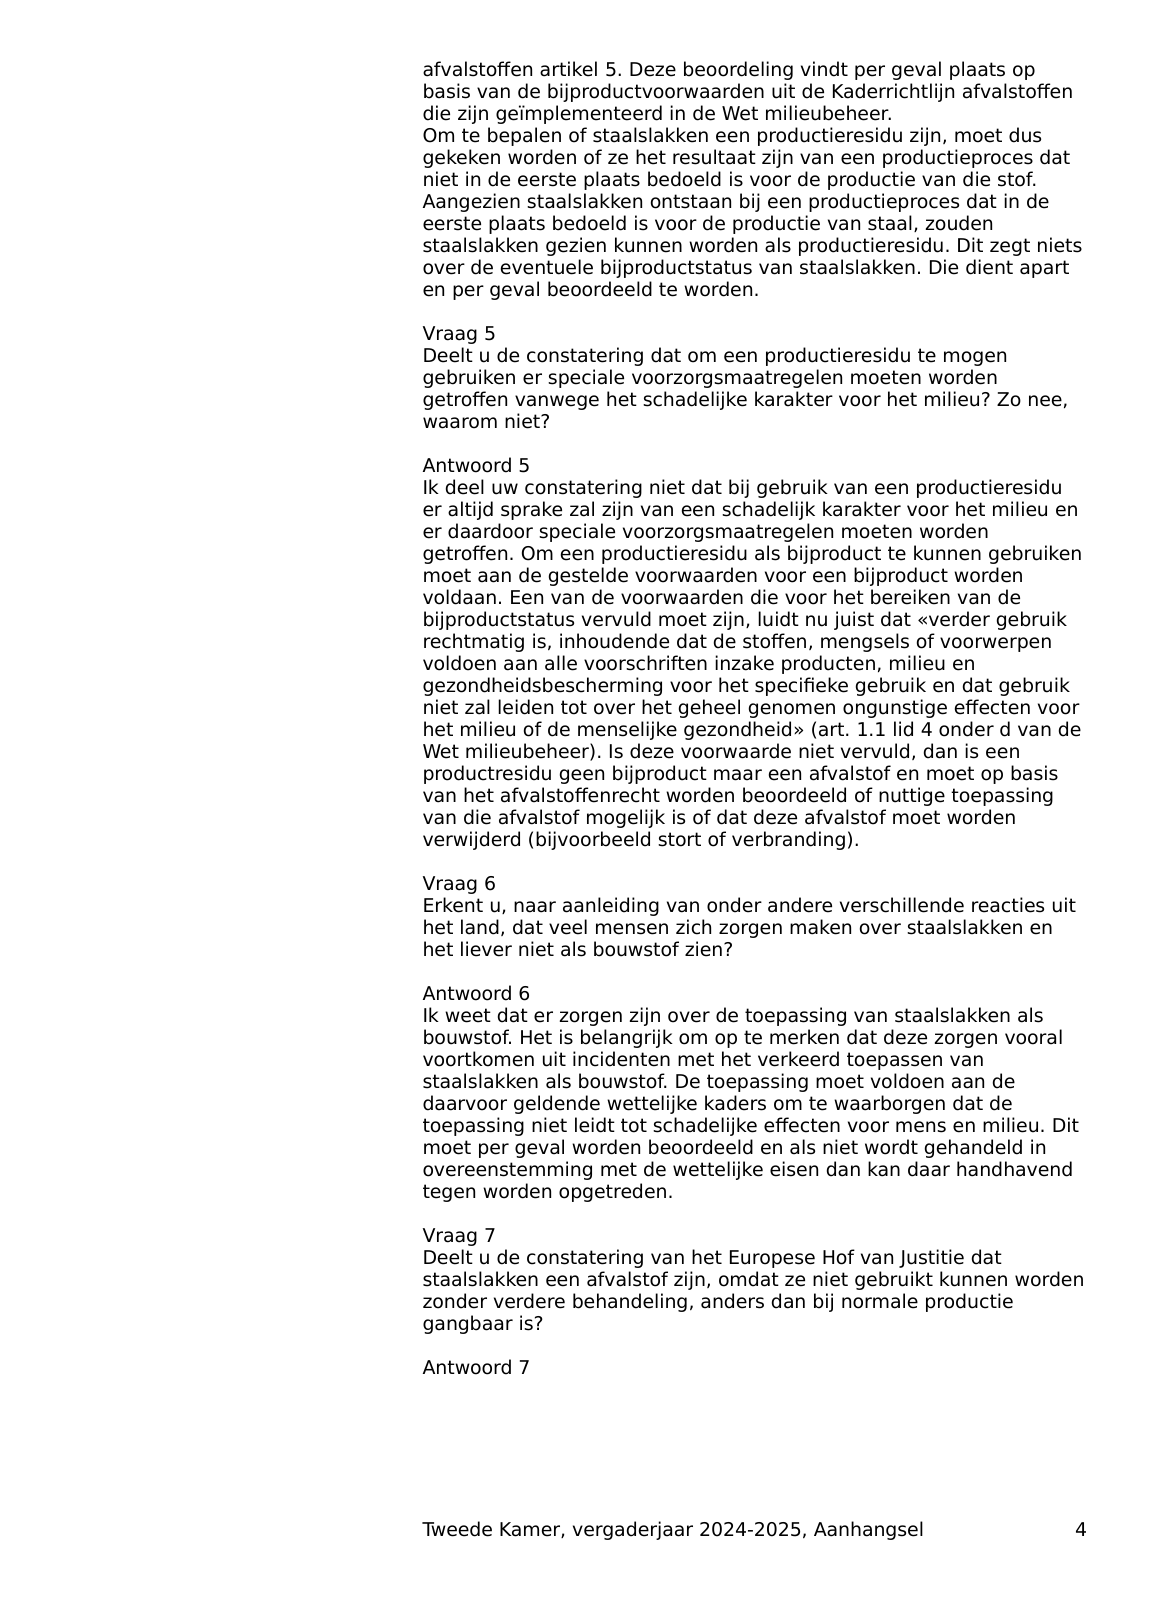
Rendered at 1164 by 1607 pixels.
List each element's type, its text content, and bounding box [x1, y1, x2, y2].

text afvalstoffen artikel 5. Deze beoordeling vindt per geval plaats op basis van de bijproductvoorwaarden uit de Kaderrichtlijn afvalstoffen die zijn geïmplementeerd in de Wet milieubeheer. [422, 59, 1087, 125]
text Deelt u de constatering dat om een productieresidu te mogen gebruiken er speciale voorzorgsmaatregelen moeten worden getroffen vanwege het schadelijke karakter voor het milieu? Zo nee, waarom niet? [422, 345, 1087, 433]
text Erkent u, naar aanleiding van onder andere verschillende reacties uit het land, dat veel mensen zich zorgen maken over staalslakken en het liever niet als bouwstof zien? [422, 895, 1087, 961]
text Vraag 5 [422, 323, 1087, 345]
text Vraag 6 [422, 873, 1087, 895]
text Om te bepalen of staalslakken een productieresidu zijn, moet dus gekeken worden of ze het resultaat zijn van een productieproces dat niet in de eerste plaats bedoeld is voor de productie van die stof. Aangezien staalslakken ontstaan bij een productieproces dat in de eerste plaats bedoeld is voor de productie van staal, zouden staalslakken gezien kunnen worden als productieresidu. Dit zegt niets over de eventuele bijproductstatus van staalslakken. Die dient apart en per geval beoordeeld te worden. [422, 125, 1087, 301]
text Ik deel uw constatering niet dat bij gebruik van een productieresidu er altijd sprake zal zijn van een schadelijk karakter voor het milieu en er daardoor speciale voorzorgsmaatregelen moeten worden getroffen. Om een productieresidu als bijproduct te kunnen gebruiken moet aan de gestelde voorwaarden voor een bijproduct worden voldaan. Een van de voorwaarden die voor het bereiken van de bijproductstatus vervuld moet zijn, luidt nu juist dat «verder gebruik rechtmatig is, inhoudende dat de stoffen, mengsels of voorwerpen voldoen aan alle voorschriften inzake producten, milieu en gezondheidsbescherming voor het specifieke gebruik en dat gebruik niet zal leiden tot over het geheel genomen ongunstige effecten voor het milieu of de menselijke gezondheid» (art. 1.1 lid 4 onder d van de Wet milieubeheer). Is deze voorwaarde niet vervuld, dan is een productresidu geen bijproduct maar een afvalstof en moet op basis van het afvalstoffenrecht worden beoordeeld of nuttige toepassing van die afvalstof mogelijk is of dat deze afvalstof moet worden verwijderd (bijvoorbeeld stort of verbranding). [422, 477, 1087, 851]
text Vraag 7 [422, 1225, 1087, 1247]
text Antwoord 6 [422, 983, 1087, 1005]
text Ik weet dat er zorgen zijn over de toepassing van staalslakken als bouwstof. Het is belangrijk om op te merken dat deze zorgen vooral voortkomen uit incidenten met het verkeerd toepassen van staalslakken als bouwstof. De toepassing moet voldoen aan de daarvoor geldende wettelijke kaders om te waarborgen dat de toepassing niet leidt tot schadelijke effecten voor mens en milieu. Dit moet per geval worden beoordeeld en als niet wordt gehandeld in overeenstemming met de wettelijke eisen dan kan daar handhavend tegen worden opgetreden. [422, 1005, 1087, 1203]
text Antwoord 5 [422, 455, 1087, 477]
text Antwoord 7 [422, 1357, 1087, 1379]
text Deelt u de constatering van het Europese Hof van Justitie dat staalslakken een afvalstof zijn, omdat ze niet gebruikt kunnen worden zonder verdere behandeling, anders dan bij normale productie gangbaar is? [422, 1247, 1087, 1335]
